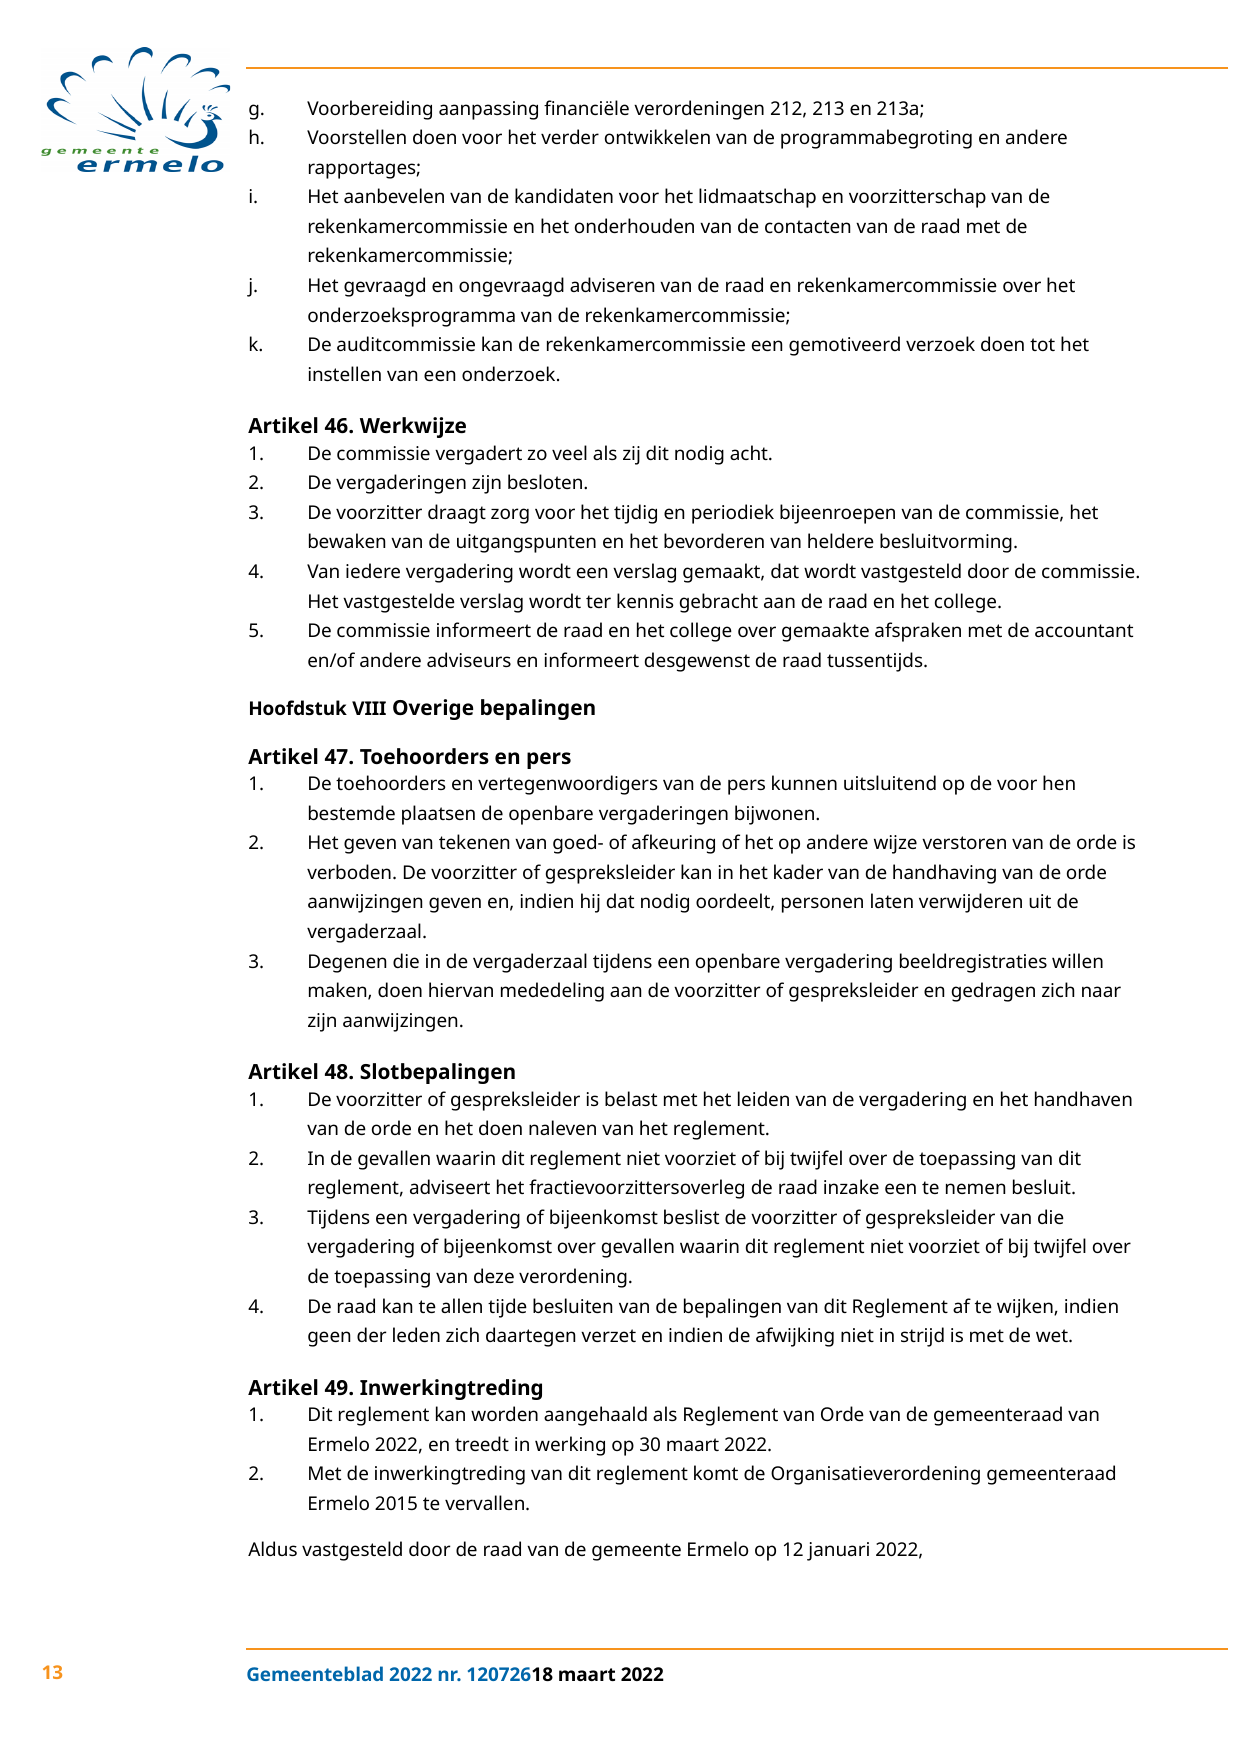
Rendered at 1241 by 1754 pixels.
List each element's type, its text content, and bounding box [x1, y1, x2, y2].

list Degenen die in de vergaderzaal tijdens een openbare vergadering beeldregistraties willen maken, doen hiervan mededeling aan de voorzitter of gespreksleider en gedragen zich naar zijn aanwijzingen. [248, 948, 1152, 1033]
text Hoofdstuk VIII Overige bepalingen [248, 693, 1152, 721]
list Van iedere vergadering wordt een verslag gemaakt, dat wordt vastgesteld door de commissie. Het vastgestelde verslag wordt ter kennis gebracht aan de raad en het college. [248, 558, 1152, 613]
list Tijdens een vergadering of bijeenkomst beslist de voorzitter of gespreksleider van die vergadering of bijeenkomst over gevallen waarin dit reglement niet voorziet of bij twijfel over de toepassing van deze verordening. [248, 1204, 1152, 1289]
text Artikel 49. Inwerkingtreding [248, 1373, 1152, 1401]
list De vergaderingen zijn besloten. [248, 469, 1152, 495]
list De auditcommissie kan de rekenkamercommissie een gemotiveerd verzoek doen tot het instellen van een onderzoek. [248, 331, 1152, 387]
list De commissie informeert de raad en het college over gemaakte afspraken met de accountant en/of andere adviseurs en informeert desgewenst de raad tussentijds. [248, 617, 1152, 673]
list Het geven van tekenen van goed- of afkeuring of het op andere wijze verstoren van de orde is verboden. De voorzitter of gespreksleider kan in het kader van de handhaving van de orde aanwijzingen geven en, indien hij dat nodig oordeelt, personen laten verwijderen uit de vergaderzaal. [248, 829, 1152, 944]
text Artikel 48. Slotbepalingen [248, 1057, 1152, 1086]
list De toehoorders en vertegenwoordigers van de pers kunnen uitsluitend op de voor hen bestemde plaatsen de openbare vergaderingen bijwonen. [248, 770, 1152, 826]
list Met de inwerkingtreding van dit reglement komt de Organisatieverordening gemeenteraad Ermelo 2015 te vervallen. [248, 1461, 1152, 1516]
list In de gevallen waarin dit reglement niet voorziet of bij twijfel over de toepassing van dit reglement, adviseert het fractievoorzittersoverleg de raad inzake een te nemen besluit. [248, 1145, 1152, 1200]
list De voorzitter draagt zorg voor het tijdig en periodiek bijeenroepen van de commissie, het bewaken van de uitgangspunten en het bevorderen van heldere besluitvorming. [248, 499, 1152, 554]
list Het aanbevelen van de kandidaten voor het lidmaatschap en voorzitterschap van de rekenkamercommissie en het onderhouden van de contacten van de raad met de rekenkamercommissie; [248, 183, 1152, 268]
picture [41, 47, 231, 172]
list Voorbereiding aanpassing financiële verordeningen 212, 213 en 213a; [248, 95, 1152, 121]
list Het gevraagd en ongevraagd adviseren van de raad en rekenkamercommissie over het onderzoeksprogramma van de rekenkamercommissie; [248, 272, 1152, 328]
list De raad kan te allen tijde besluiten van de bepalingen van dit Reglement af te wijken, indien geen der leden zich daartegen verzet en indien de afwijking niet in strijd is met de wet. [248, 1293, 1152, 1348]
list Dit reglement kan worden aangehaald als Reglement van Orde van de gemeenteraad van Ermelo 2022, en treedt in werking op 30 maart 2022. [248, 1401, 1152, 1457]
text Aldus vastgesteld door de raad van de gemeente Ermelo op 12 januari 2022, [248, 1536, 1152, 1561]
list De voorzitter of gespreksleider is belast met het leiden van de vergadering en het handhaven van de orde en het doen naleven van het reglement. [248, 1086, 1152, 1141]
text Artikel 47. Toehoorders en pers [248, 742, 1152, 770]
list Voorstellen doen voor het verder ontwikkelen van de programmabegroting en andere rapportages; [248, 124, 1152, 180]
list De commissie vergadert zo veel als zij dit nodig acht. [248, 440, 1152, 466]
text Artikel 46. Werkwijze [248, 411, 1152, 440]
